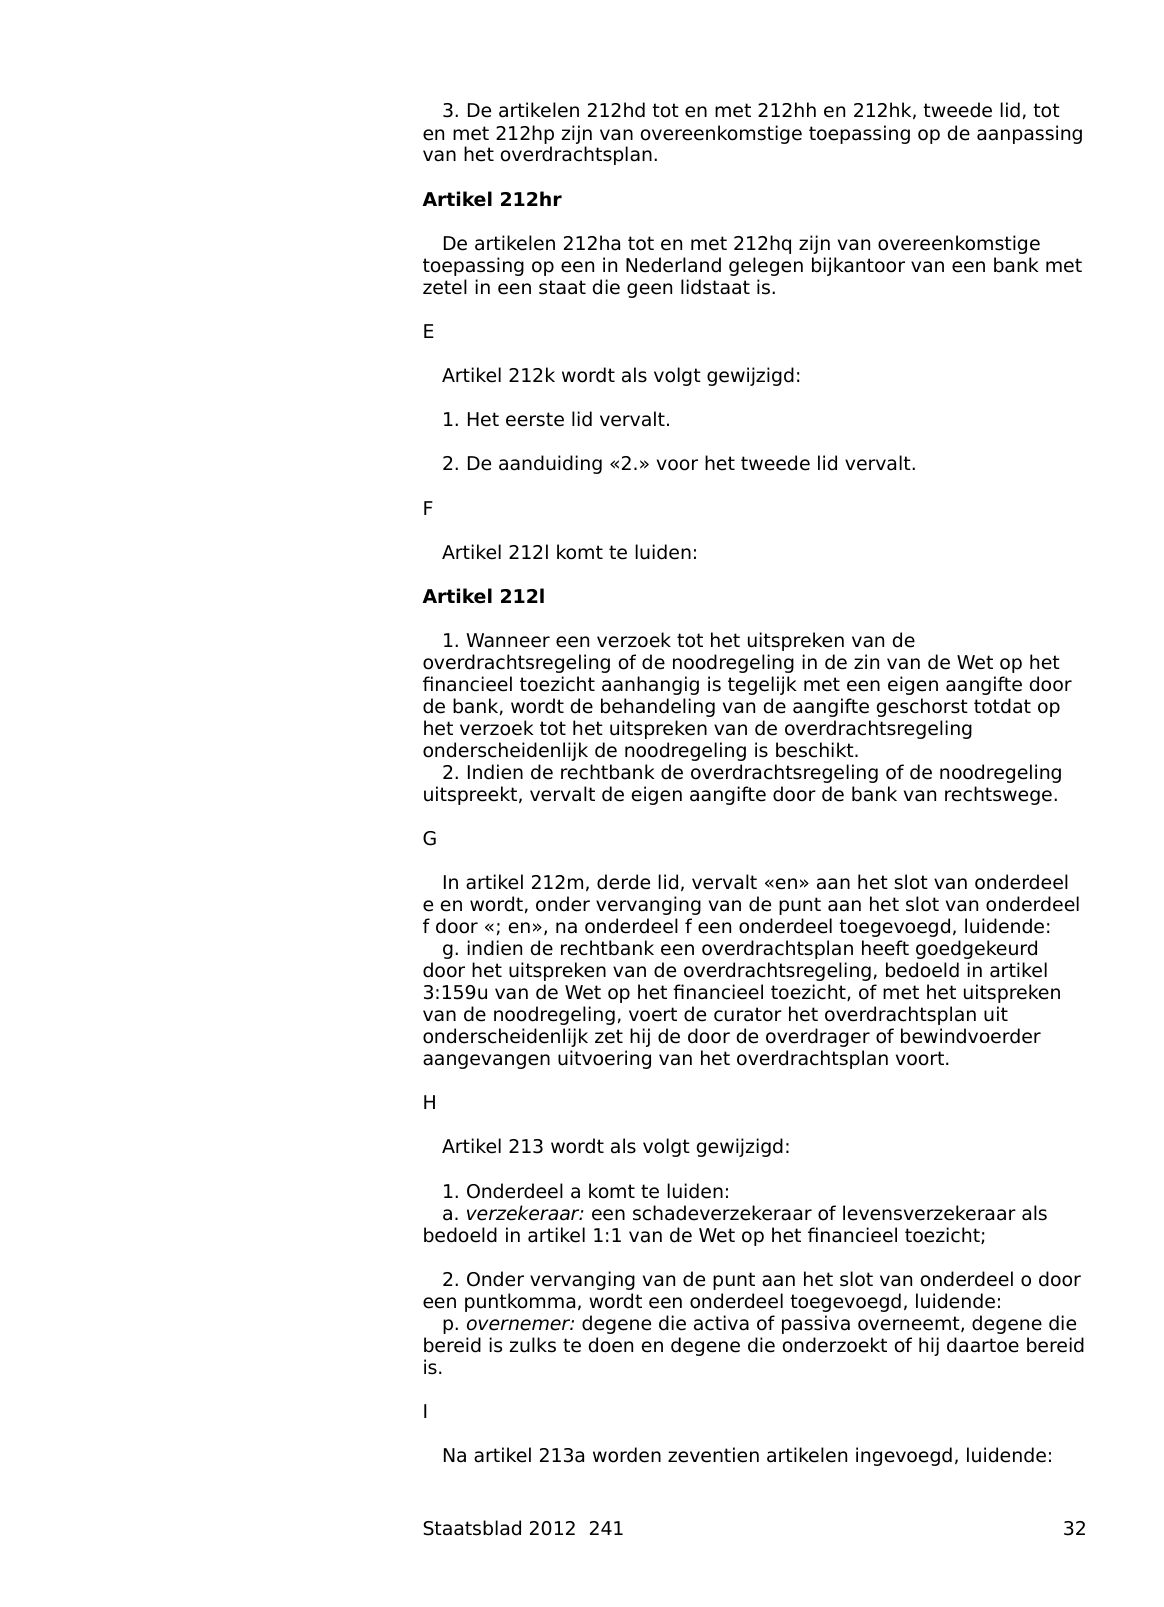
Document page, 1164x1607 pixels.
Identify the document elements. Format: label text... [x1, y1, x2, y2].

text g. indien de rechtbank een overdrachtsplan heeft goedgekeurd door het uitspreken van de overdrachtsregeling, bedoeld in artikel 3:159u van de Wet op het financieel toezicht, of met het uitspreken van de noodregeling, voert de curator het overdrachtsplan uit onderscheidenlijk zet hij de door de overdrager of bewindvoerder aangevangen uitvoering van het overdrachtsplan voort. [422, 938, 1087, 1070]
subtitle Artikel 212l [422, 586, 1087, 608]
text De artikelen 212ha tot en met 212hq zijn van overeenkomstige toepassing op een in Nederland gelegen bijkantoor van een bank met zetel in een staat die geen lidstaat is. [422, 233, 1087, 299]
text G [422, 828, 1087, 850]
text a. verzekeraar: een schadeverzekeraar of levensverzekeraar als bedoeld in artikel 1:1 van de Wet op het financieel toezicht; [422, 1202, 1087, 1246]
text 2. De aanduiding «2.» voor het tweede lid vervalt. [422, 453, 1087, 475]
text F [422, 497, 1087, 519]
subtitle Artikel 212hr [422, 188, 1087, 211]
text 1. Onderdeel a komt te luiden: [422, 1181, 1087, 1202]
text 2. Onder vervanging van de punt aan het slot van onderdeel o door een puntkomma, wordt een onderdeel toegevoegd, luidende: [422, 1269, 1087, 1313]
text H [422, 1092, 1087, 1114]
text 1. Wanneer een verzoek tot het uitspreken van de overdrachtsregeling of de noodregeling in de zin van de Wet op het financieel toezicht aanhangig is tegelijk met een eigen aangifte door de bank, wordt de behandeling van de aangifte geschorst totdat op het verzoek tot het uitspreken van de overdrachtsregeling onderscheidenlijk de noodregeling is beschikt. [422, 630, 1087, 762]
text p. overnemer: degene die activa of passiva overneemt, degene die bereid is zulks te doen en degene die onderzoekt of hij daartoe bereid is. [422, 1313, 1087, 1378]
text 3. De artikelen 212hd tot en met 212hh en 212hk, tweede lid, tot en met 212hp zijn van overeenkomstige toepassing op de aanpassing van het overdrachtsplan. [422, 100, 1087, 166]
text I [422, 1401, 1087, 1423]
text Artikel 212k wordt als volgt gewijzigd: [422, 365, 1087, 387]
text 1. Het eerste lid vervalt. [422, 409, 1087, 431]
text E [422, 321, 1087, 343]
text Artikel 213 wordt als volgt gewijzigd: [422, 1136, 1087, 1158]
text Artikel 212l komt te luiden: [422, 542, 1087, 564]
text Na artikel 213a worden zeventien artikelen ingevoegd, luidende: [422, 1445, 1087, 1467]
text 2. Indien de rechtbank de overdrachtsregeling of de noodregeling uitspreekt, vervalt de eigen aangifte door de bank van rechtswege. [422, 762, 1087, 806]
text In artikel 212m, derde lid, vervalt «en» aan het slot van onderdeel e en wordt, onder vervanging van de punt aan het slot van onderdeel f door «; en», na onderdeel f een onderdeel toegevoegd, luidende: [422, 872, 1087, 938]
